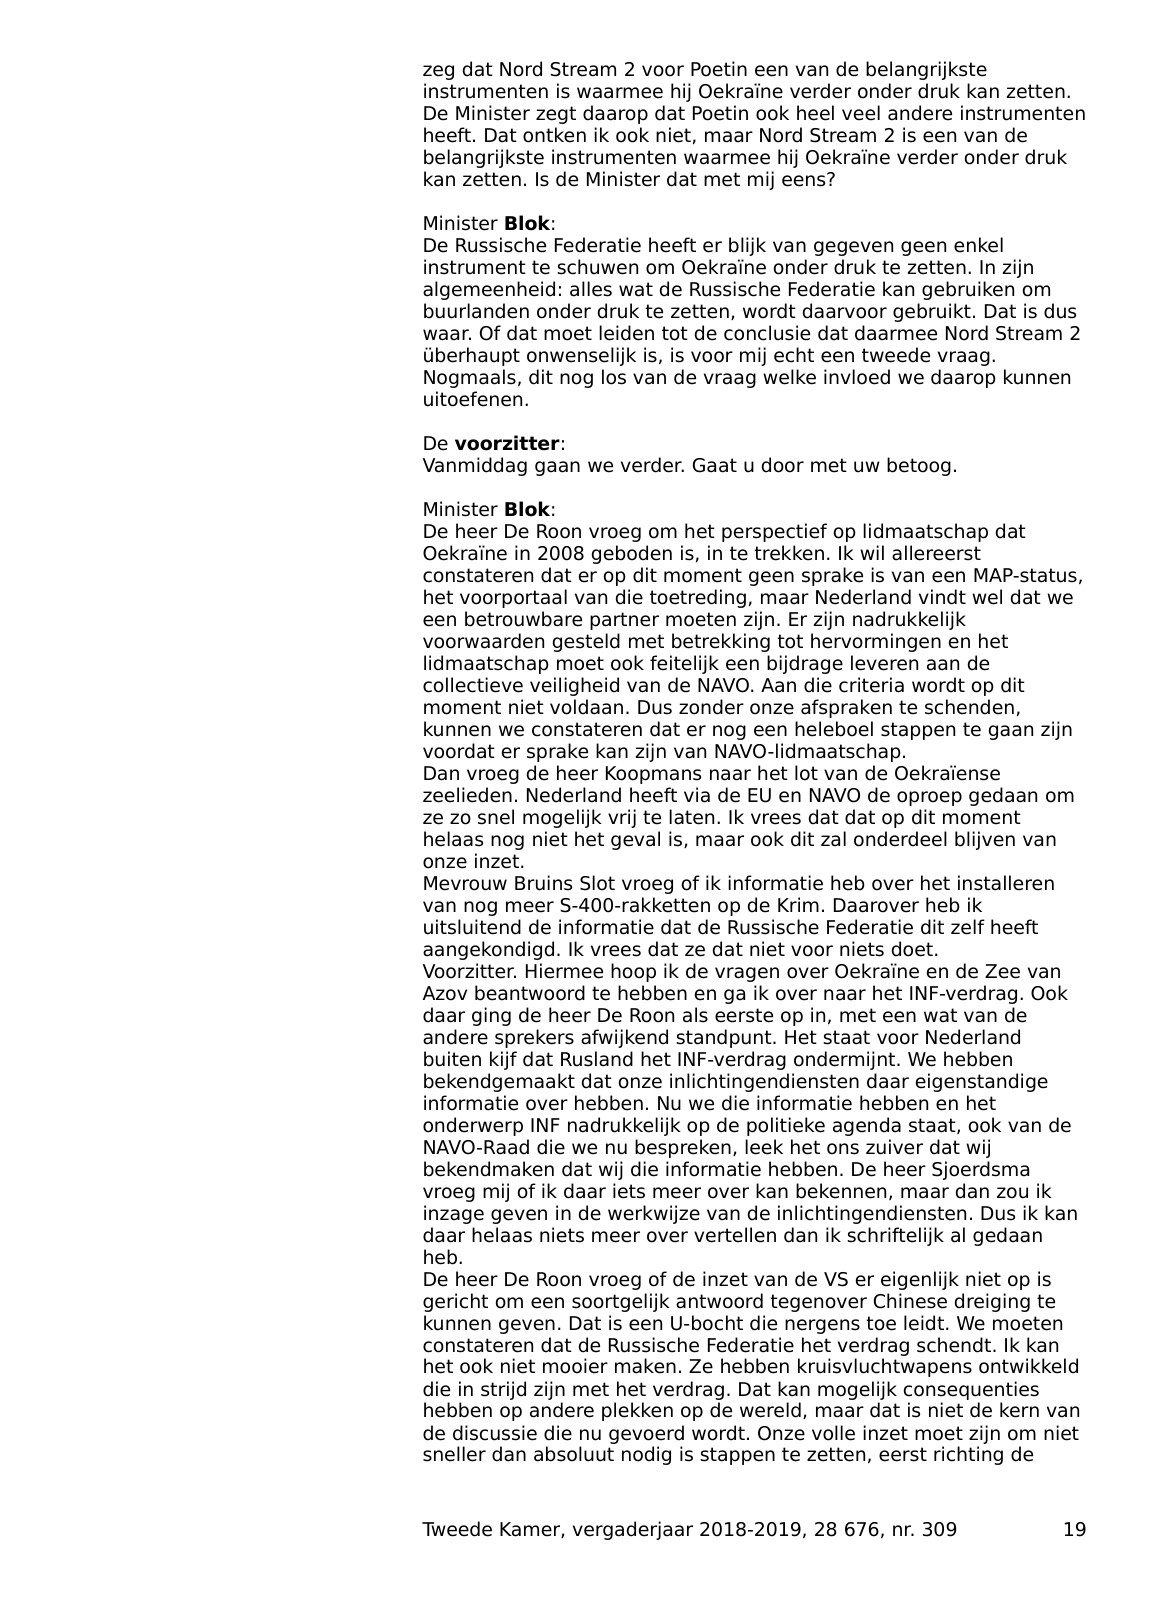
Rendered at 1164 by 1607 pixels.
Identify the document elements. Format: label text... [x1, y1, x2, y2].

text Minister Blok: [422, 499, 1087, 521]
text Voorzitter. Hiermee hoop ik de vragen over Oekraïne en de Zee van Azov beantwoord te hebben en ga ik over naar het INF-verdrag. Ook daar ging de heer De Roon als eerste op in, met een wat van de andere sprekers afwijkend standpunt. Het staat voor Nederland buiten kijf dat Rusland het INF-verdrag ondermijnt. We hebben bekendgemaakt dat onze inlichtingendiensten daar eigenstandige informatie over hebben. Nu we die informatie hebben en het onderwerp INF nadrukkelijk op de politieke agenda staat, ook van de NAVO-Raad die we nu bespreken, leek het ons zuiver dat wij bekendmaken dat wij die informatie hebben. De heer Sjoerdsma vroeg mij of ik daar iets meer over kan bekennen, maar dan zou ik inzage geven in de werkwijze van de inlichtingendiensten. Dus ik kan daar helaas niets meer over vertellen dan ik schriftelijk al gedaan heb. [422, 961, 1087, 1268]
text Minister Blok: [422, 213, 1087, 235]
text Dan vroeg de heer Koopmans naar het lot van de Oekraïense zeelieden. Nederland heeft via de EU en NAVO de oproep gedaan om ze zo snel mogelijk vrij te laten. Ik vrees dat dat op dit moment helaas nog niet het geval is, maar ook dit zal onderdeel blijven van onze inzet. [422, 763, 1087, 873]
text Vanmiddag gaan we verder. Gaat u door met uw betoog. [422, 455, 1087, 477]
text De heer De Roon vroeg of de inzet van de VS er eigenlijk niet op is gericht om een soortgelijk antwoord tegenover Chinese dreiging te kunnen geven. Dat is een U-bocht die nergens toe leidt. We moeten constateren dat de Russische Federatie het verdrag schendt. Ik kan het ook niet mooier maken. Ze hebben kruisvluchtwapens ontwikkeld die in strijd zijn met het verdrag. Dat kan mogelijk consequenties hebben op andere plekken op de wereld, maar dat is niet de kern van de discussie die nu gevoerd wordt. Onze volle inzet moet zijn om niet sneller dan absoluut nodig is stappen te zetten, eerst richting de [422, 1268, 1087, 1466]
text De heer De Roon vroeg om het perspectief op lidmaatschap dat Oekraïne in 2008 geboden is, in te trekken. Ik wil allereerst constateren dat er op dit moment geen sprake is van een MAP-status, het voorportaal van die toetreding, maar Nederland vindt wel dat we een betrouwbare partner moeten zijn. Er zijn nadrukkelijk voorwaarden gesteld met betrekking tot hervormingen en het lidmaatschap moet ook feitelijk een bijdrage leveren aan de collectieve veiligheid van de NAVO. Aan die criteria wordt op dit moment niet voldaan. Dus zonder onze afspraken te schenden, kunnen we constateren dat er nog een heleboel stappen te gaan zijn voordat er sprake kan zijn van NAVO-lidmaatschap. [422, 521, 1087, 763]
text De Russische Federatie heeft er blijk van gegeven geen enkel instrument te schuwen om Oekraïne onder druk te zetten. In zijn algemeenheid: alles wat de Russische Federatie kan gebruiken om buurlanden onder druk te zetten, wordt daarvoor gebruikt. Dat is dus waar. Of dat moet leiden tot de conclusie dat daarmee Nord Stream 2 überhaupt onwenselijk is, is voor mij echt een tweede vraag. Nogmaals, dit nog los van de vraag welke invloed we daarop kunnen uitoefenen. [422, 235, 1087, 411]
text zeg dat Nord Stream 2 voor Poetin een van de belangrijkste instrumenten is waarmee hij Oekraïne verder onder druk kan zetten. De Minister zegt daarop dat Poetin ook heel veel andere instrumenten heeft. Dat ontken ik ook niet, maar Nord Stream 2 is een van de belangrijkste instrumenten waarmee hij Oekraïne verder onder druk kan zetten. Is de Minister dat met mij eens? [422, 59, 1087, 191]
text Mevrouw Bruins Slot vroeg of ik informatie heb over het installeren van nog meer S-400-rakketten op de Krim. Daarover heb ik uitsluitend de informatie dat de Russische Federatie dit zelf heeft aangekondigd. Ik vrees dat ze dat niet voor niets doet. [422, 873, 1087, 961]
text De voorzitter: [422, 433, 1087, 455]
